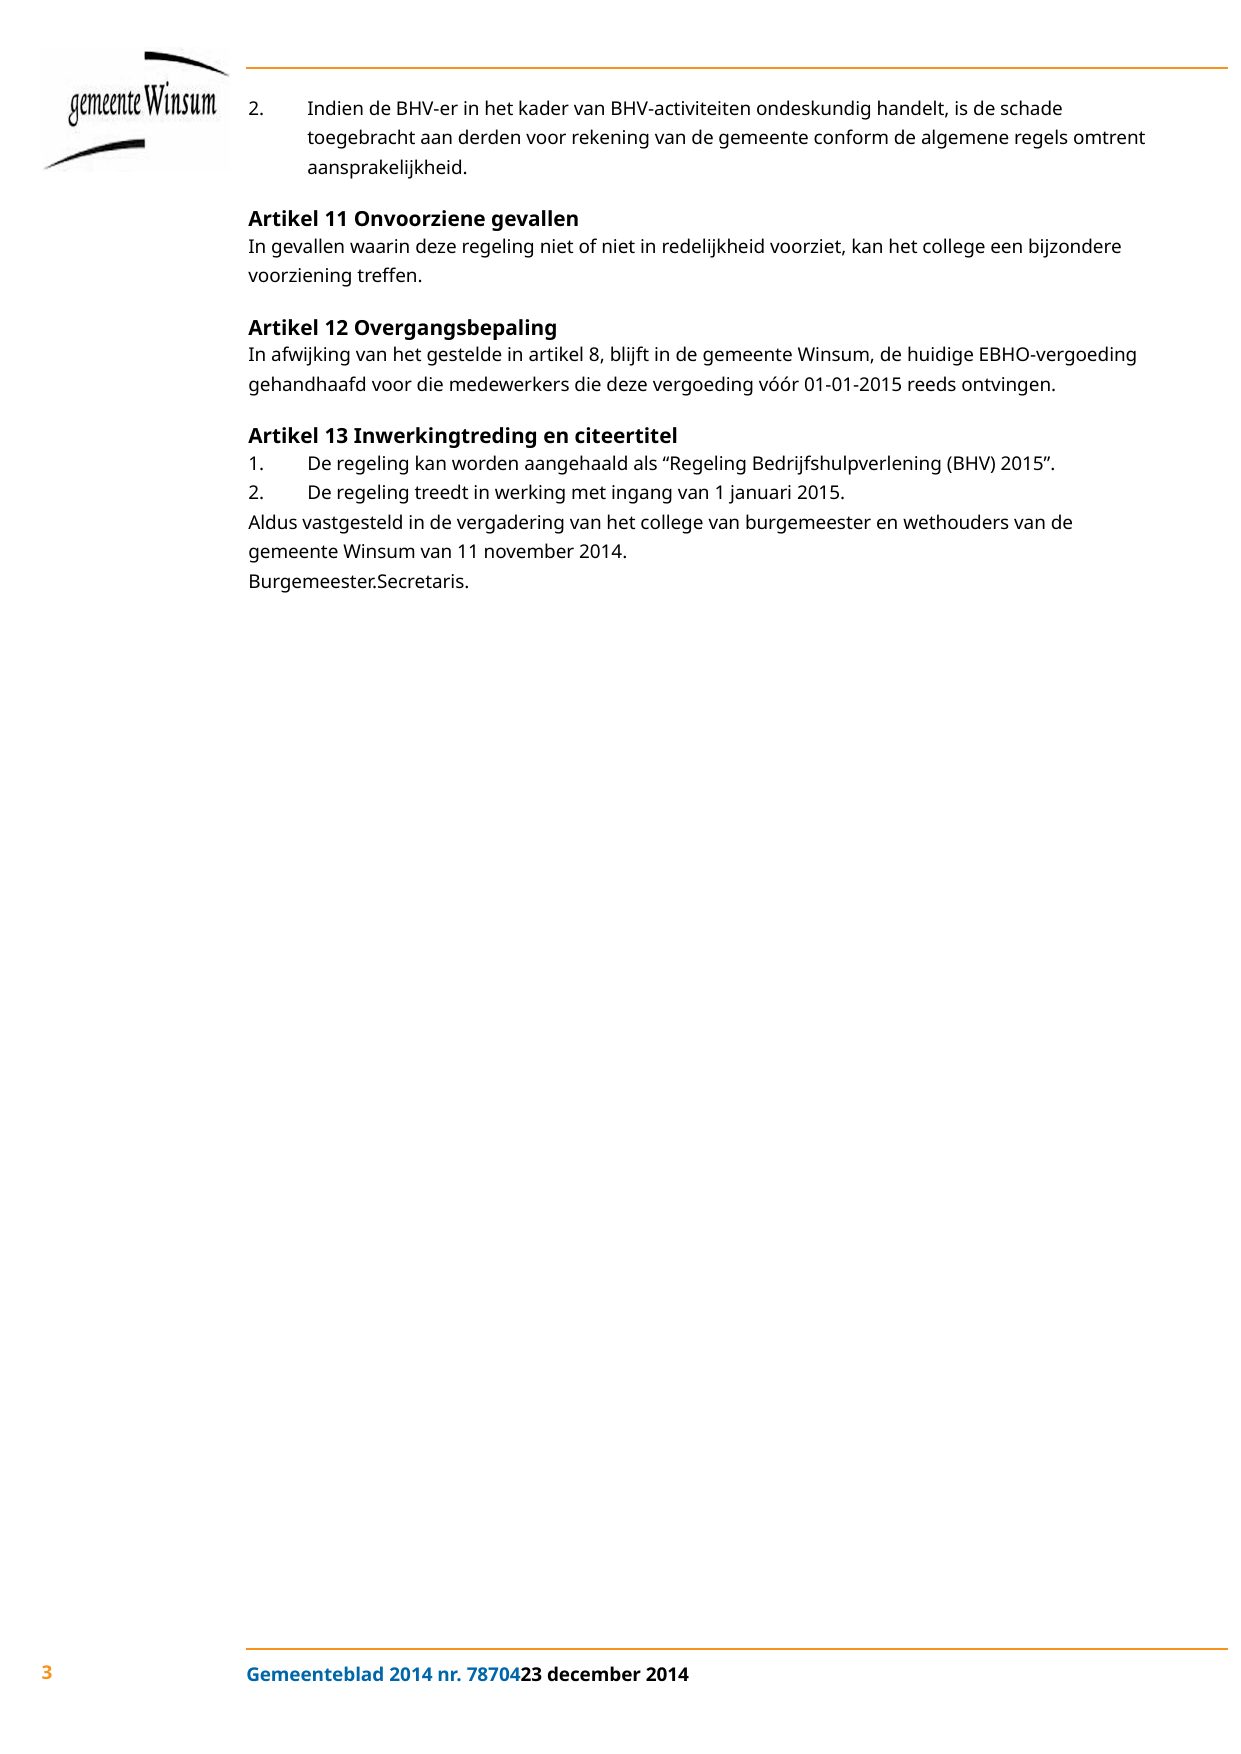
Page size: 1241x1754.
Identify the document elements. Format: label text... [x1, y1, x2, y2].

list De regeling kan worden aangehaald als “Regeling Bedrijfshulpverlening (BHV) 2015”. [248, 450, 1152, 475]
text Artikel 13 Inwerkingtreding en citeertitel [248, 421, 1152, 450]
text Aldus vastgesteld in de vergadering van het college van burgemeester en wethouders van de gemeente Winsum van 11 november 2014. [248, 509, 1152, 564]
text In gevallen waarin deze regeling niet of niet in redelijkheid voorziet, kan het college een bijzondere voorziening treffen. [248, 233, 1152, 288]
list Indien de BHV-er in het kader van BHV-activiteiten ondeskundig handelt, is de schade toegebracht aan derden voor rekening van de gemeente conform de algemene regels omtrent aansprakelijkheid. [248, 95, 1152, 180]
text In afwijking van het gestelde in artikel 8, blijft in de gemeente Winsum, de huidige EBHO-vergoeding gehandhaafd voor die medewerkers die deze vergoeding vóór 01-01-2015 reeds ontvingen. [248, 341, 1152, 397]
list De regeling treedt in werking met ingang van 1 januari 2015. [248, 479, 1152, 505]
text Artikel 11 Onvoorziene gevallen [248, 204, 1152, 233]
text Burgemeester.Secretaris. [248, 568, 1152, 594]
text Artikel 12 Overgangsbepaling [248, 313, 1152, 341]
picture [41, 47, 231, 172]
